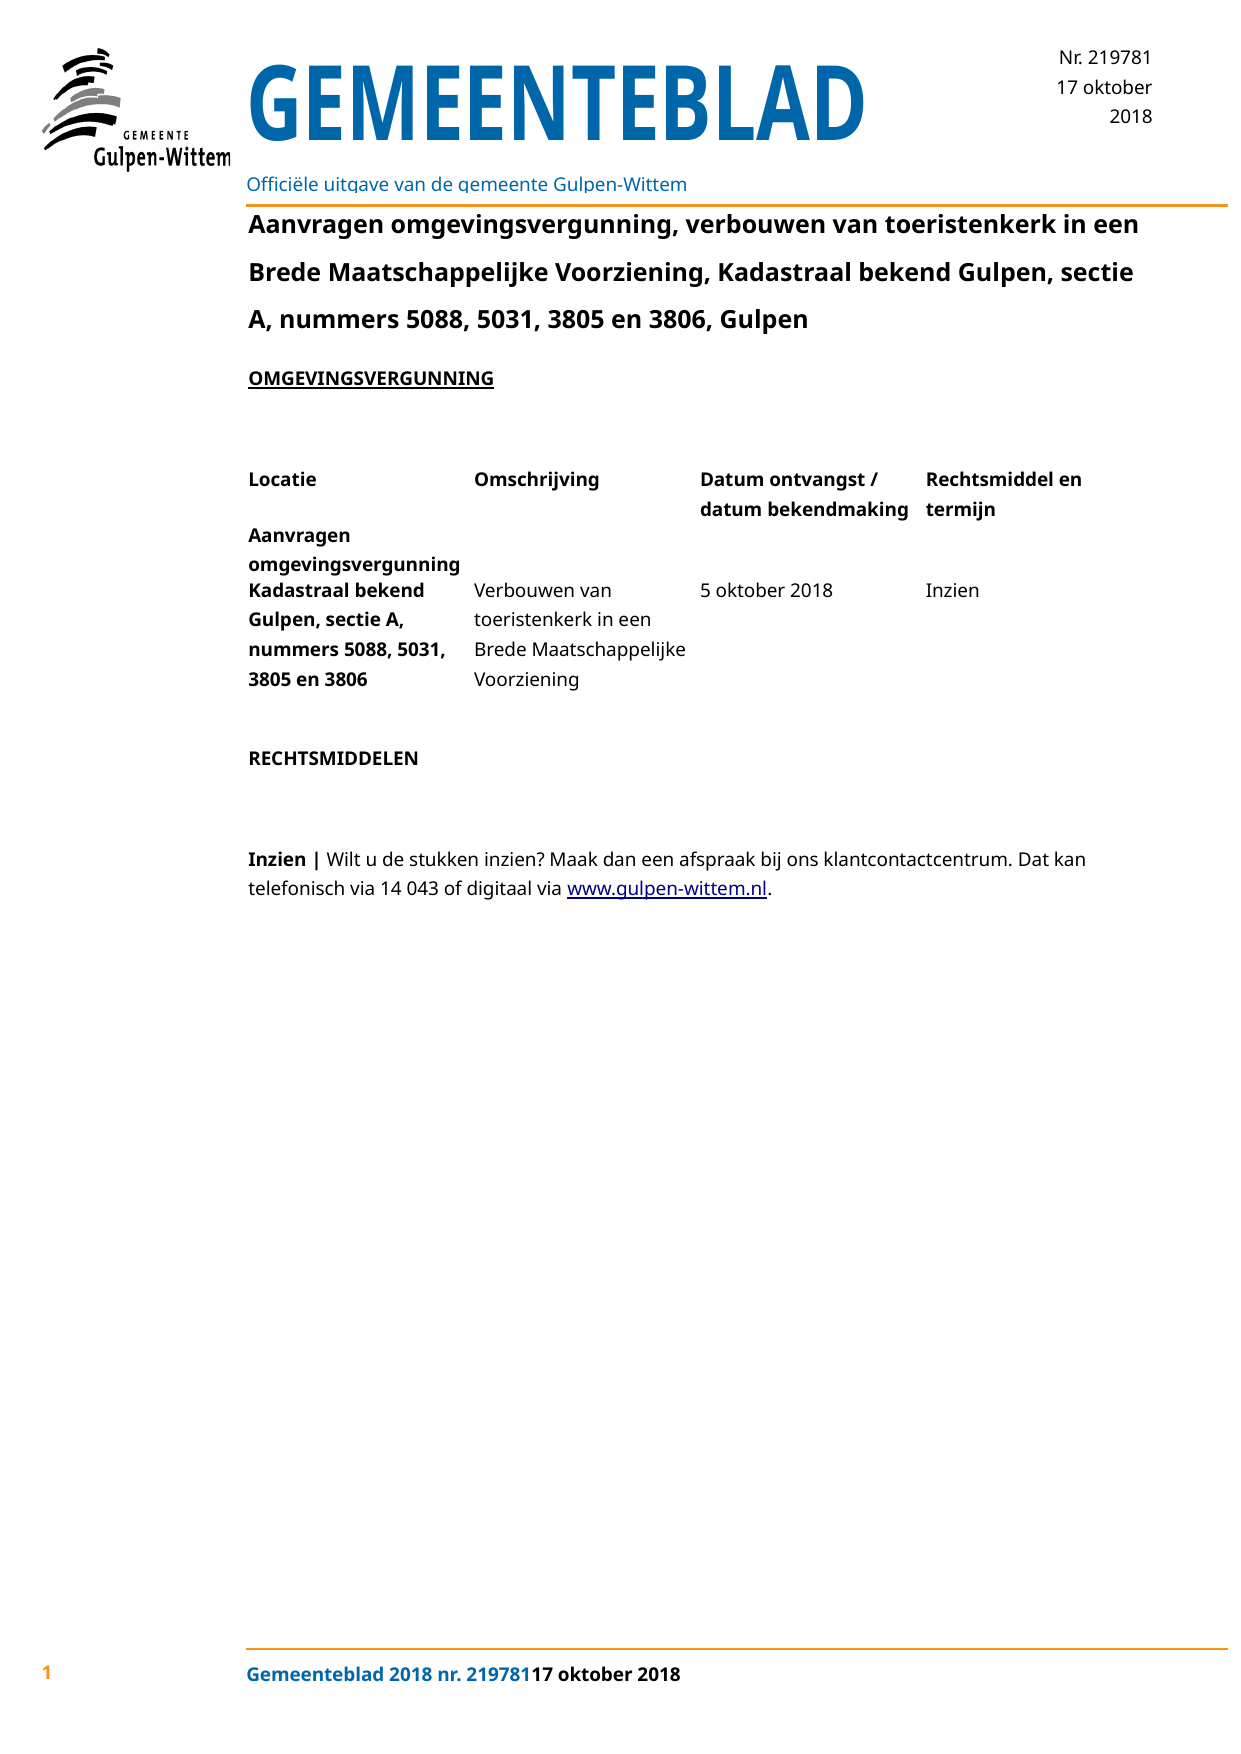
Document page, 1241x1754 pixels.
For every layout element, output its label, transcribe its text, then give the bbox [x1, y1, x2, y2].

table_header Rechtsmiddel en termijn [926, 466, 1152, 522]
table_cell Aanvragen omgevingsvergunning [248, 522, 474, 577]
table_cell [700, 522, 926, 577]
table_header Datum ontvangst / datum bekendmaking [700, 466, 926, 522]
text OMGEVINGSVERGUNNING [248, 366, 1152, 391]
text Inzien | Wilt u de stukken inzien? Maak dan een afspraak bij ons klantcontactcentrum. Dat kan telefonisch via 14 043 of digitaal via www.gulpen-wittem.nl. [248, 846, 1152, 901]
text RECHTSMIDDELEN [248, 745, 1152, 771]
table_cell Kadastraal bekend Gulpen, sectie A, nummers 5088, 5031, 3805 en 3806 [248, 577, 474, 692]
table_cell Inzien [926, 577, 1152, 692]
table_cell [474, 522, 700, 577]
table_header Locatie [248, 466, 474, 522]
table_cell Verbouwen van toeristenkerk in een Brede Maatschappelijke Voorziening [474, 577, 700, 692]
table_cell 5 oktober 2018 [700, 577, 926, 692]
picture [41, 47, 231, 172]
table_cell [926, 522, 1152, 577]
text Aanvragen omgevingsvergunning, verbouwen van toeristenkerk in een Brede Maatschappelijke Voorziening, Kadastraal bekend Gulpen, sectie A, nummers 5088, 5031, 3805 en 3806, Gulpen [248, 207, 1152, 336]
table_header Omschrijving [474, 466, 700, 522]
